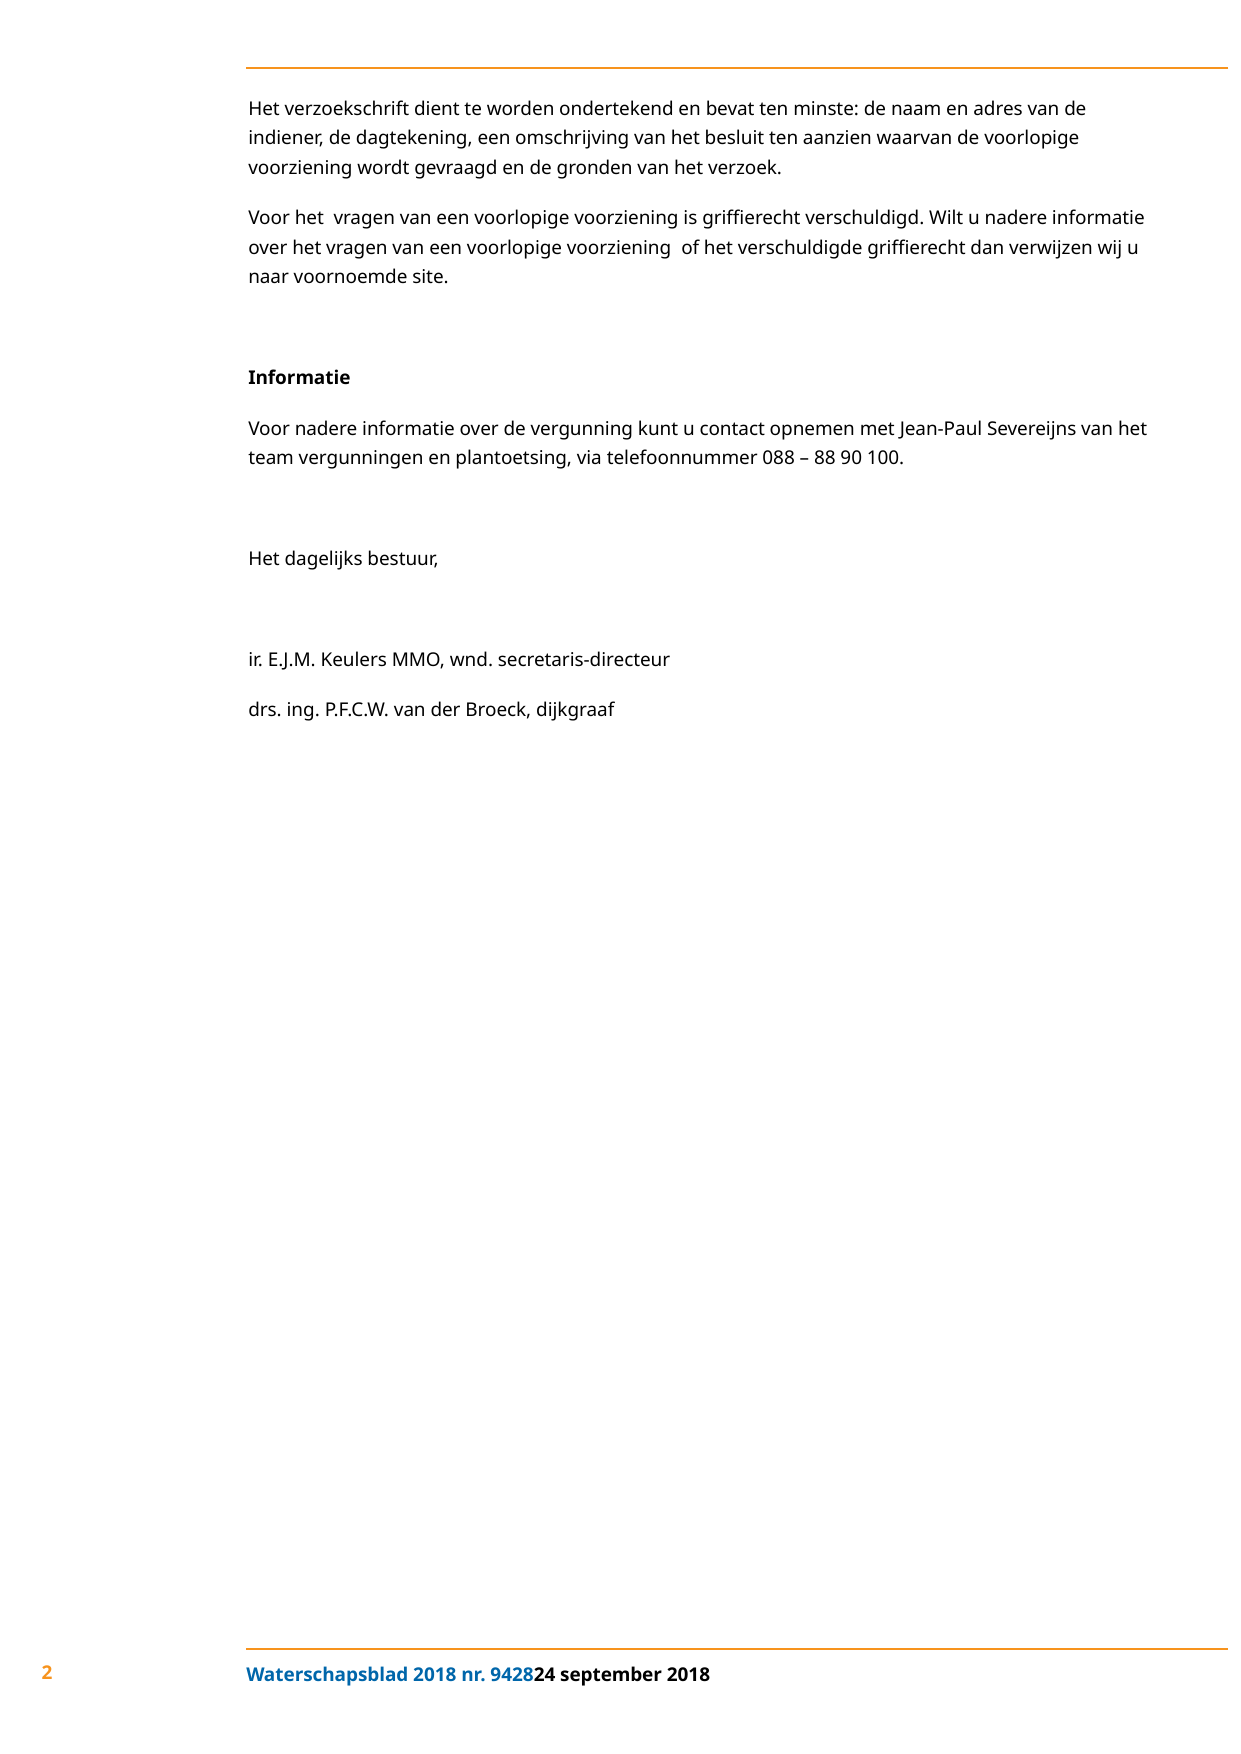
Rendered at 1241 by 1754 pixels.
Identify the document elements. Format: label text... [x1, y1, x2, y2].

text Het verzoekschrift dient te worden ondertekend en bevat ten minste: de naam en adres van de indiener, de dagtekening, een omschrijving van het besluit ten aanzien waarvan de voorlopige voorziening wordt gevraagd en de gronden van het verzoek. [248, 95, 1152, 180]
text ir. E.J.M. Keulers MMO, wnd. secretaris-directeur [248, 646, 1152, 672]
text Informatie [248, 364, 1152, 390]
text Het dagelijks bestuur, [248, 545, 1152, 571]
text drs. ing. P.F.C.W. van der Broeck, dijkgraaf [248, 696, 1152, 722]
text Voor het vragen van een voorlopige voorziening is griffierecht verschuldigd. Wilt u nadere informatie over het vragen van een voorlopige voorziening of het verschuldigde griffierecht dan verwijzen wij u naar voornoemde site. [248, 204, 1152, 289]
text Voor nadere informatie over de vergunning kunt u contact opnemen met Jean-Paul Severeijns van het team vergunningen en plantoetsing, via telefoonnummer 088 – 88 90 100. [248, 415, 1152, 470]
picture [41, 47, 231, 172]
